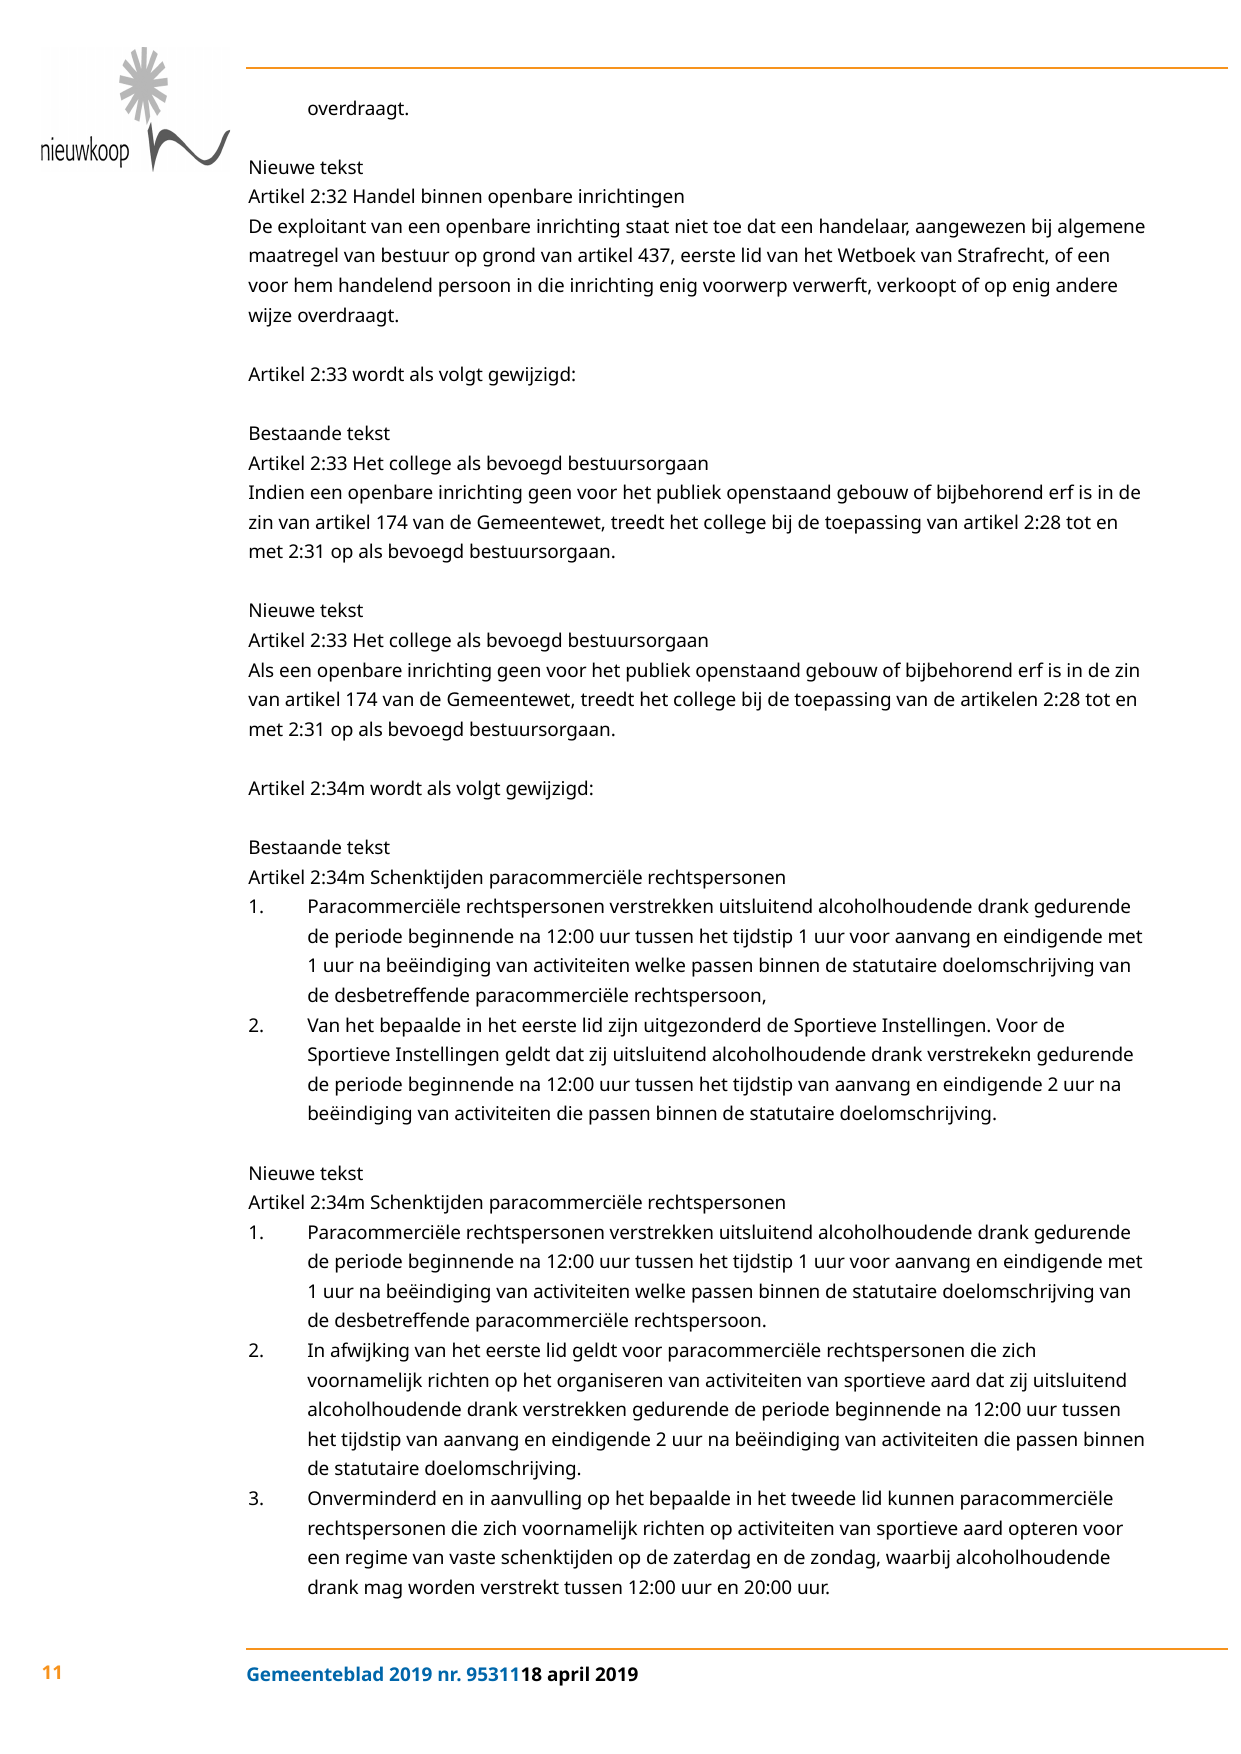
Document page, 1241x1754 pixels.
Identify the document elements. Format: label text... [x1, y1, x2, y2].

text Bestaande tekst [248, 420, 1152, 446]
text Nieuwe tekst [248, 1160, 1152, 1186]
list overdraagt. [248, 95, 1152, 121]
list In afwijking van het eerste lid geldt voor paracommerciële rechtspersonen die zich voornamelijk richten op het organiseren van activiteiten van sportieve aard dat zij uitsluitend alcoholhoudende drank verstrekken gedurende de periode beginnende na 12:00 uur tussen het tijdstip van aanvang en eindigende 2 uur na beëindiging van activiteiten die passen binnen de statutaire doelomschrijving. [248, 1337, 1152, 1481]
text Als een openbare inrichting geen voor het publiek openstaand gebouw of bijbehorend erf is in de zin van artikel 174 van de Gemeentewet, treedt het college bij de toepassing van de artikelen 2:28 tot en met 2:31 op als bevoegd bestuursorgaan. [248, 657, 1152, 742]
text De exploitant van een openbare inrichting staat niet toe dat een handelaar, aangewezen bij algemene maatregel van bestuur op grond van artikel 437, eerste lid van het Wetboek van Strafrecht, of een voor hem handelend persoon in die inrichting enig voorwerp verwerft, verkoopt of op enig andere wijze overdraagt. [248, 213, 1152, 328]
text Artikel 2:33 Het college als bevoegd bestuursorgaan [248, 627, 1152, 653]
text Artikel 2:32 Handel binnen openbare inrichtingen [248, 183, 1152, 209]
picture [41, 47, 231, 172]
text Nieuwe tekst [248, 154, 1152, 180]
text Artikel 2:33 Het college als bevoegd bestuursorgaan [248, 450, 1152, 476]
list Paracommerciële rechtspersonen verstrekken uitsluitend alcoholhoudende drank gedurende de periode beginnende na 12:00 uur tussen het tijdstip 1 uur voor aanvang en eindigende met 1 uur na beëindiging van activiteiten welke passen binnen de statutaire doelomschrijving van de desbetreffende paracommerciële rechtspersoon. [248, 1219, 1152, 1333]
text Artikel 2:34m Schenktijden paracommerciële rechtspersonen [248, 1189, 1152, 1215]
text Artikel 2:33 wordt als volgt gewijzigd: [248, 361, 1152, 387]
text Nieuwe tekst [248, 598, 1152, 623]
list Onverminderd en in aanvulling op het bepaalde in het tweede lid kunnen paracommerciële rechtspersonen die zich voornamelijk richten op activiteiten van sportieve aard opteren voor een regime van vaste schenktijden op de zaterdag en de zondag, waarbij alcoholhoudende drank mag worden verstrekt tussen 12:00 uur en 20:00 uur. [248, 1485, 1152, 1600]
text Indien een openbare inrichting geen voor het publiek openstaand gebouw of bijbehorend erf is in de zin van artikel 174 van de Gemeentewet, treedt het college bij de toepassing van artikel 2:28 tot en met 2:31 op als bevoegd bestuursorgaan. [248, 479, 1152, 564]
list Paracommerciële rechtspersonen verstrekken uitsluitend alcoholhoudende drank gedurende de periode beginnende na 12:00 uur tussen het tijdstip 1 uur voor aanvang en eindigende met 1 uur na beëindiging van activiteiten welke passen binnen de statutaire doelomschrijving van de desbetreffende paracommerciële rechtspersoon, [248, 893, 1152, 1008]
text Bestaande tekst [248, 834, 1152, 860]
text Artikel 2:34m Schenktijden paracommerciële rechtspersonen [248, 864, 1152, 890]
list Van het bepaalde in het eerste lid zijn uitgezonderd de Sportieve Instellingen. Voor de Sportieve Instellingen geldt dat zij uitsluitend alcoholhoudende drank verstrekekn gedurende de periode beginnende na 12:00 uur tussen het tijdstip van aanvang en eindigende 2 uur na beëindiging van activiteiten die passen binnen de statutaire doelomschrijving. [248, 1012, 1152, 1126]
text Artikel 2:34m wordt als volgt gewijzigd: [248, 775, 1152, 801]
